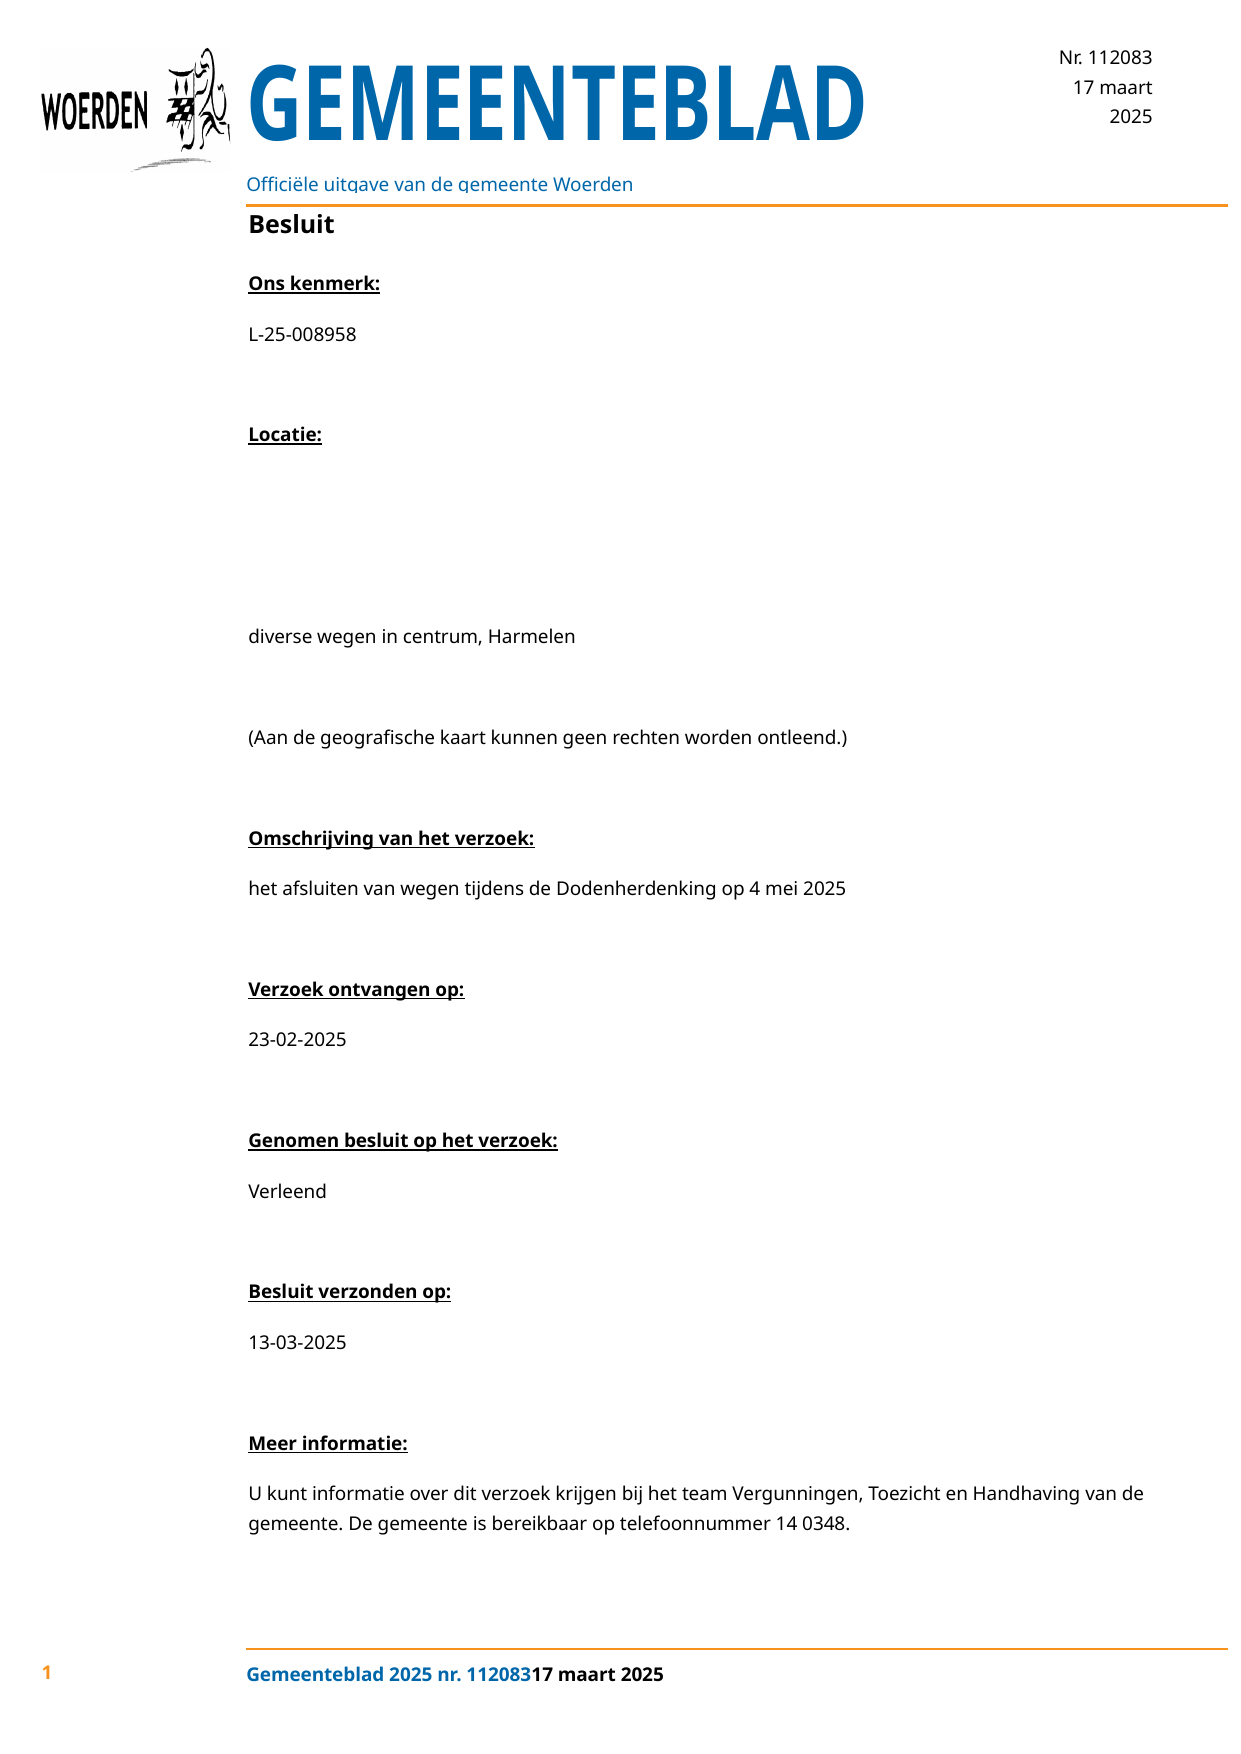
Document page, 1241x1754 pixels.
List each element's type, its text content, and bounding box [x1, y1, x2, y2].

text Ons kenmerk: [248, 270, 1152, 296]
text L-25-008958 [248, 321, 1152, 346]
text Verleend [248, 1178, 1152, 1203]
text Genomen besluit op het verzoek: [248, 1127, 1152, 1153]
text (Aan de geografische kaart kunnen geen rechten worden ontleend.) [248, 724, 1152, 750]
text 13-03-2025 [248, 1329, 1152, 1355]
picture [41, 47, 231, 172]
text Verzoek ontvangen op: [248, 976, 1152, 1002]
text 23-02-2025 [248, 1027, 1152, 1052]
text Locatie: [248, 422, 1152, 447]
text Besluit verzonden op: [248, 1279, 1152, 1304]
text U kunt informatie over dit verzoek krijgen bij het team Vergunningen, Toezicht en Handhaving van de gemeente. De gemeente is bereikbaar op telefoonnummer 14 0348. [248, 1480, 1152, 1536]
text diverse wegen in centrum, Harmelen [248, 623, 1152, 649]
text het afsluiten van wegen tijdens de Dodenherdenking op 4 mei 2025 [248, 875, 1152, 901]
text Meer informatie: [248, 1430, 1152, 1456]
text Besluit [248, 207, 1152, 241]
text Omschrijving van het verzoek: [248, 825, 1152, 851]
